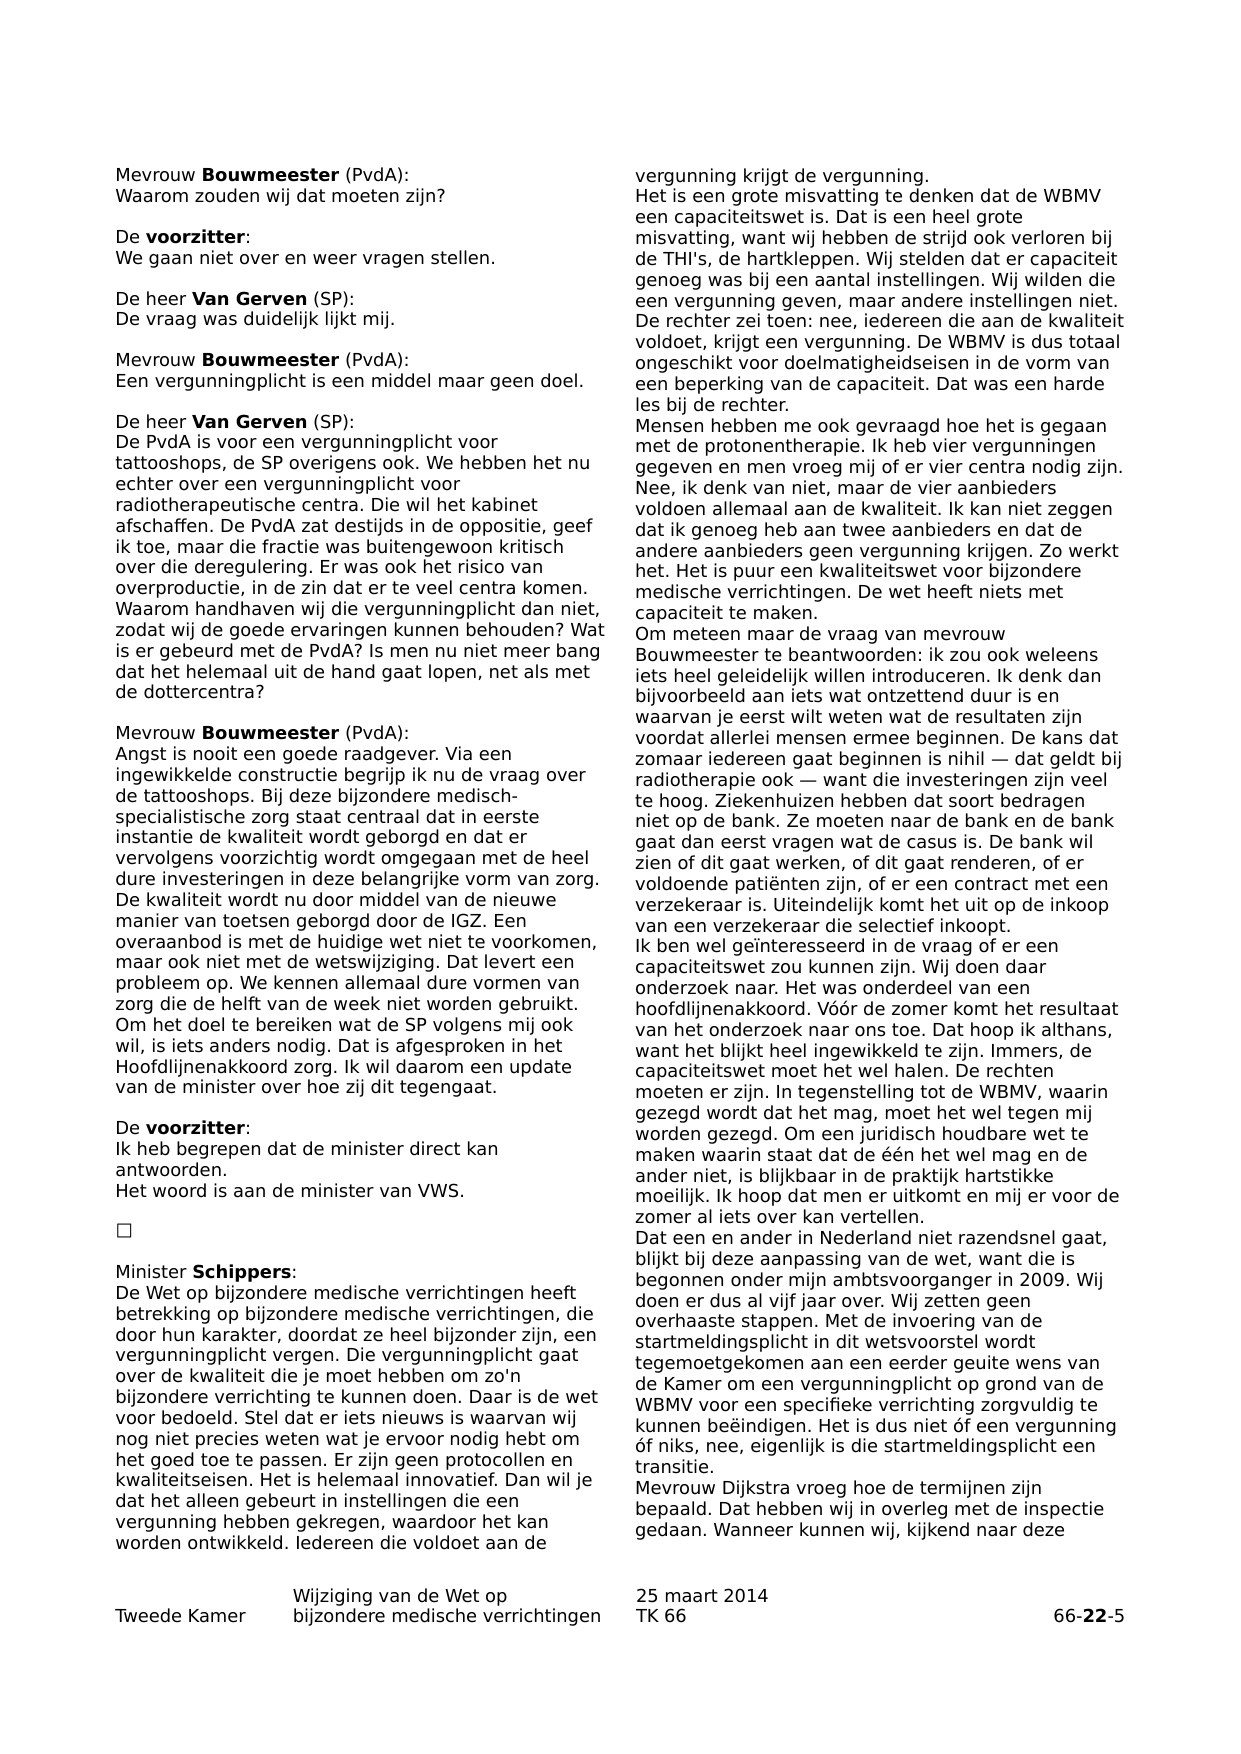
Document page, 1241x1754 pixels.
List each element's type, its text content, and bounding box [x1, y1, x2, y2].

text Ik ben wel geïnteresseerd in de vraag of er een capaciteitswet zou kunnen zijn. Wij doen daar onderzoek naar. Het was onderdeel van een hoofdlijnenakkoord. Vóór de zomer komt het resultaat van het onderzoek naar ons toe. Dat hoop ik althans, want het blijkt heel ingewikkeld te zijn. Immers, de capaciteitswet moet het wel halen. De rechten moeten er zijn. In tegenstelling tot de WBMV, waarin gezegd wordt dat het mag, moet het wel tegen mij worden gezegd. Om een juridisch houdbare wet te maken waarin staat dat de één het wel mag en de ander niet, is blijkbaar in de praktijk hartstikke moeilijk. Ik hoop dat men er uitkomt en mij er voor de zomer al iets over kan vertellen. [635, 936, 1125, 1228]
text Angst is nooit een goede raadgever. Via een ingewikkelde constructie begrijp ik nu de vraag over de tattooshops. Bij deze bijzondere medisch-specialistische zorg staat centraal dat in eerste instantie de kwaliteit wordt geborgd en dat er vervolgens voorzichtig wordt omgegaan met de heel dure investeringen in deze belangrijke vorm van zorg. De kwaliteit wordt nu door middel van de nieuwe manier van toetsen geborgd door de IGZ. Een overaanbod is met de huidige wet niet te voorkomen, maar ook niet met de wetswijziging. Dat levert een probleem op. We kennen allemaal dure vormen van zorg die de helft van de week niet worden gebruikt. Om het doel te bereiken wat de SP volgens mij ook wil, is iets anders nodig. Dat is afgesproken in het Hoofdlijnenakkoord zorg. Ik wil daarom een update van de minister over hoe zij dit tegengaat. [115, 744, 605, 1098]
text Mevrouw Bouwmeester (PvdA): [115, 723, 605, 744]
text De heer Van Gerven (SP): [115, 288, 605, 309]
text De Wet op bijzondere medische verrichtingen heeft betrekking op bijzondere medische verrichtingen, die door hun karakter, doordat ze heel bijzonder zijn, een vergunningplicht vergen. Die vergunningplicht gaat over de kwaliteit die je moet hebben om zo'n bijzondere verrichting te kunnen doen. Daar is de wet voor bedoeld. Stel dat er iets nieuws is waarvan wij nog niet precies weten wat je ervoor nodig hebt om het goed toe te passen. Er zijn geen protocollen en kwaliteitseisen. Het is helemaal innovatief. Dan wil je dat het alleen gebeurt in instellingen die een vergunning hebben gekregen, waardoor het kan worden ontwikkeld. Iedereen die voldoet aan de [115, 1283, 605, 1553]
text Het woord is aan de minister van VWS. [115, 1180, 605, 1201]
text Mevrouw Bouwmeester (PvdA): [115, 165, 605, 186]
text ⬜ [115, 1221, 605, 1242]
text Mensen hebben me ook gevraagd hoe het is gegaan met de protonentherapie. Ik heb vier vergunningen gegeven en men vroeg mij of er vier centra nodig zijn. Nee, ik denk van niet, maar de vier aanbieders voldoen allemaal aan de kwaliteit. Ik kan niet zeggen dat ik genoeg heb aan twee aanbieders en dat de andere aanbieders geen vergunning krijgen. Zo werkt het. Het is puur een kwaliteitswet voor bijzondere medische verrichtingen. De wet heeft niets met capaciteit te maken. [635, 415, 1125, 624]
text De vraag was duidelijk lijkt mij. [115, 309, 605, 330]
text De voorzitter: [115, 1118, 605, 1139]
text Minister Schippers: [115, 1262, 605, 1283]
text Ik heb begrepen dat de minister direct kan antwoorden. [115, 1139, 605, 1180]
text vergunning krijgt de vergunning. [635, 165, 1125, 186]
text Het is een grote misvatting te denken dat de WBMV een capaciteitswet is. Dat is een heel grote misvatting, want wij hebben de strijd ook verloren bij de THI's, de hartkleppen. Wij stelden dat er capaciteit genoeg was bij een aantal instellingen. Wij wilden die een vergunning geven, maar andere instellingen niet. De rechter zei toen: nee, iedereen die aan de kwaliteit voldoet, krijgt een vergunning. De WBMV is dus totaal ongeschikt voor doelmatigheidseisen in de vorm van een beperking van de capaciteit. Dat was een harde les bij de rechter. [635, 186, 1125, 415]
text Dat een en ander in Nederland niet razendsnel gaat, blijkt bij deze aanpassing van de wet, want die is begonnen onder mijn ambtsvoorganger in 2009. Wij doen er dus al vijf jaar over. Wij zetten geen overhaaste stappen. Met de invoering van de startmeldingsplicht in dit wetsvoorstel wordt tegemoetgekomen aan een eerder geuite wens van de Kamer om een vergunningplicht op grond van de WBMV voor een specifieke verrichting zorgvuldig te kunnen beëindigen. Het is dus niet óf een vergunning óf niks, nee, eigenlijk is die startmeldingsplicht een transitie. [635, 1228, 1125, 1478]
text Om meteen maar de vraag van mevrouw Bouwmeester te beantwoorden: ik zou ook weleens iets heel geleidelijk willen introduceren. Ik denk dan bijvoorbeeld aan iets wat ontzettend duur is en waarvan je eerst wilt weten wat de resultaten zijn voordat allerlei mensen ermee beginnen. De kans dat zomaar iedereen gaat beginnen is nihil — dat geldt bij radiotherapie ook — want die investeringen zijn veel te hoog. Ziekenhuizen hebben dat soort bedragen niet op de bank. Ze moeten naar de bank en de bank gaat dan eerst vragen wat de casus is. De bank wil zien of dit gaat werken, of dit gaat renderen, of er voldoende patiënten zijn, of er een contract met een verzekeraar is. Uiteindelijk komt het uit op de inkoop van een verzekeraar die selectief inkoopt. [635, 624, 1125, 936]
text Mevrouw Dijkstra vroeg hoe de termijnen zijn bepaald. Dat hebben wij in overleg met de inspectie gedaan. Wanneer kunnen wij, kijkend naar deze [635, 1478, 1125, 1540]
text We gaan niet over en weer vragen stellen. [115, 248, 605, 268]
text Mevrouw Bouwmeester (PvdA): [115, 350, 605, 371]
text De PvdA is voor een vergunningplicht voor tattooshops, de SP overigens ook. We hebben het nu echter over een vergunningplicht voor radiotherapeutische centra. Die wil het kabinet afschaffen. De PvdA zat destijds in de oppositie, geef ik toe, maar die fractie was buitengewoon kritisch over die deregulering. Er was ook het risico van overproductie, in de zin dat er te veel centra komen. Waarom handhaven wij die vergunningplicht dan niet, zodat wij de goede ervaringen kunnen behouden? Wat is er gebeurd met de PvdA? Is men nu niet meer bang dat het helemaal uit de hand gaat lopen, net als met de dottercentra? [115, 432, 605, 703]
text Een vergunningplicht is een middel maar geen doel. [115, 371, 605, 392]
text Waarom zouden wij dat moeten zijn? [115, 186, 605, 207]
text De voorzitter: [115, 227, 605, 248]
text De heer Van Gerven (SP): [115, 412, 605, 432]
